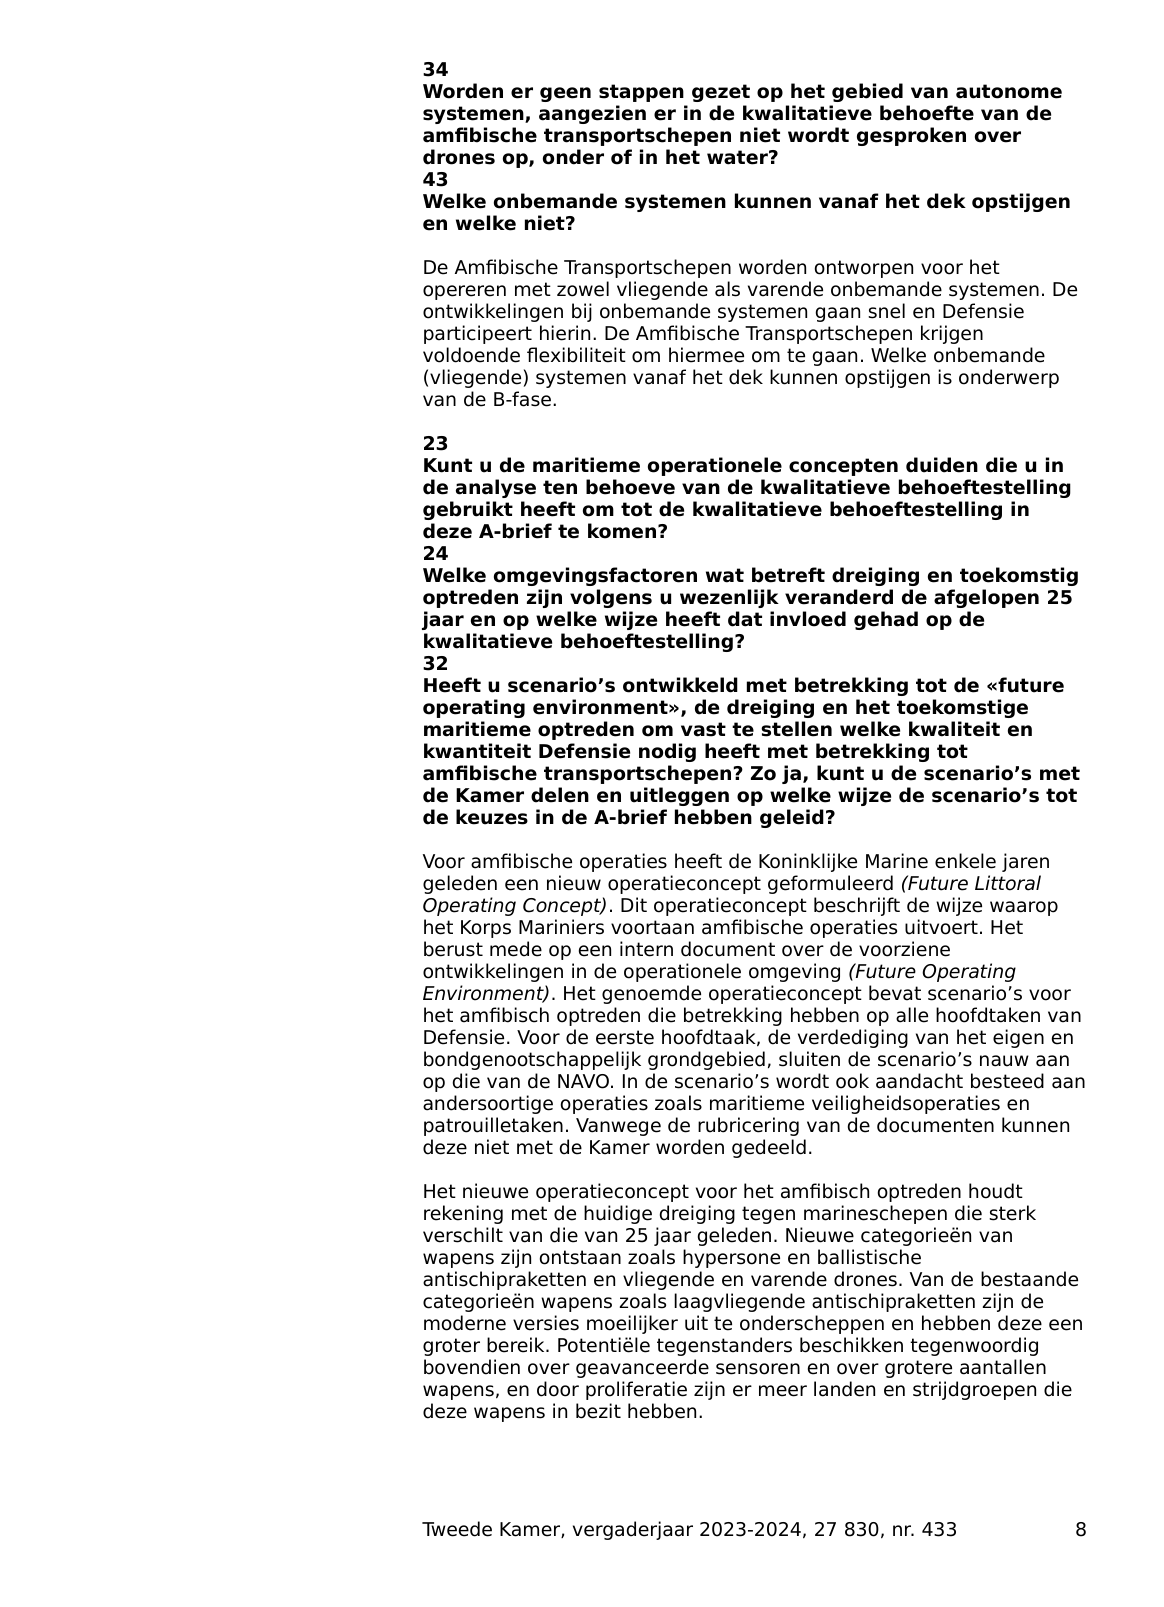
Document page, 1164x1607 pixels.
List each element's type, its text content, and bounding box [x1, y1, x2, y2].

text 43 [422, 169, 1087, 191]
text De Amfibische Transportschepen worden ontworpen voor het opereren met zowel vliegende als varende onbemande systemen. De ontwikkelingen bij onbemande systemen gaan snel en Defensie participeert hierin. De Amfibische Transportschepen krijgen voldoende flexibiliteit om hiermee om te gaan. Welke onbemande (vliegende) systemen vanaf het dek kunnen opstijgen is onderwerp van de B-fase. [422, 257, 1087, 411]
text 24 [422, 543, 1087, 565]
text 32 [422, 653, 1087, 675]
text Voor amfibische operaties heeft de Koninklijke Marine enkele jaren geleden een nieuw operatieconcept geformuleerd (Future Littoral Operating Concept). Dit operatieconcept beschrijft de wijze waarop het Korps Mariniers voortaan amfibische operaties uitvoert. Het berust mede op een intern document over de voorziene ontwikkelingen in de operationele omgeving (Future Operating Environment). Het genoemde operatieconcept bevat scenario’s voor het amfibisch optreden die betrekking hebben op alle hoofdtaken van Defensie. Voor de eerste hoofdtaak, de verdediging van het eigen en bondgenootschappelijk grondgebied, sluiten de scenario’s nauw aan op die van de NAVO. In de scenario’s wordt ook aandacht besteed aan andersoortige operaties zoals maritieme veiligheidsoperaties en patrouilletaken. Vanwege de rubricering van de documenten kunnen deze niet met de Kamer worden gedeeld. [422, 851, 1087, 1159]
text 23 [422, 433, 1087, 455]
text Kunt u de maritieme operationele concepten duiden die u in de analyse ten behoeve van de kwalitatieve behoeftestelling gebruikt heeft om tot de kwalitatieve behoeftestelling in deze A-brief te komen? [422, 455, 1087, 543]
text Welke onbemande systemen kunnen vanaf het dek opstijgen en welke niet? [422, 191, 1087, 235]
text Welke omgevingsfactoren wat betreft dreiging en toekomstig optreden zijn volgens u wezenlijk veranderd de afgelopen 25 jaar en op welke wijze heeft dat invloed gehad op de kwalitatieve behoeftestelling? [422, 565, 1087, 653]
text Worden er geen stappen gezet op het gebied van autonome systemen, aangezien er in de kwalitatieve behoefte van de amfibische transportschepen niet wordt gesproken over drones op, onder of in het water? [422, 81, 1087, 169]
text Heeft u scenario’s ontwikkeld met betrekking tot de «future operating environment», de dreiging en het toekomstige maritieme optreden om vast te stellen welke kwaliteit en kwantiteit Defensie nodig heeft met betrekking tot amfibische transportschepen? Zo ja, kunt u de scenario’s met de Kamer delen en uitleggen op welke wijze de scenario’s tot de keuzes in de A-brief hebben geleid? [422, 675, 1087, 829]
text 34 [422, 59, 1087, 81]
text Het nieuwe operatieconcept voor het amfibisch optreden houdt rekening met de huidige dreiging tegen marineschepen die sterk verschilt van die van 25 jaar geleden. Nieuwe categorieën van wapens zijn ontstaan zoals hypersone en ballistische antischipraketten en vliegende en varende drones. Van de bestaande categorieën wapens zoals laagvliegende antischipraketten zijn de moderne versies moeilijker uit te onderscheppen en hebben deze een groter bereik. Potentiële tegenstanders beschikken tegenwoordig bovendien over geavanceerde sensoren en over grotere aantallen wapens, en door proliferatie zijn er meer landen en strijdgroepen die deze wapens in bezit hebben. [422, 1181, 1087, 1423]
